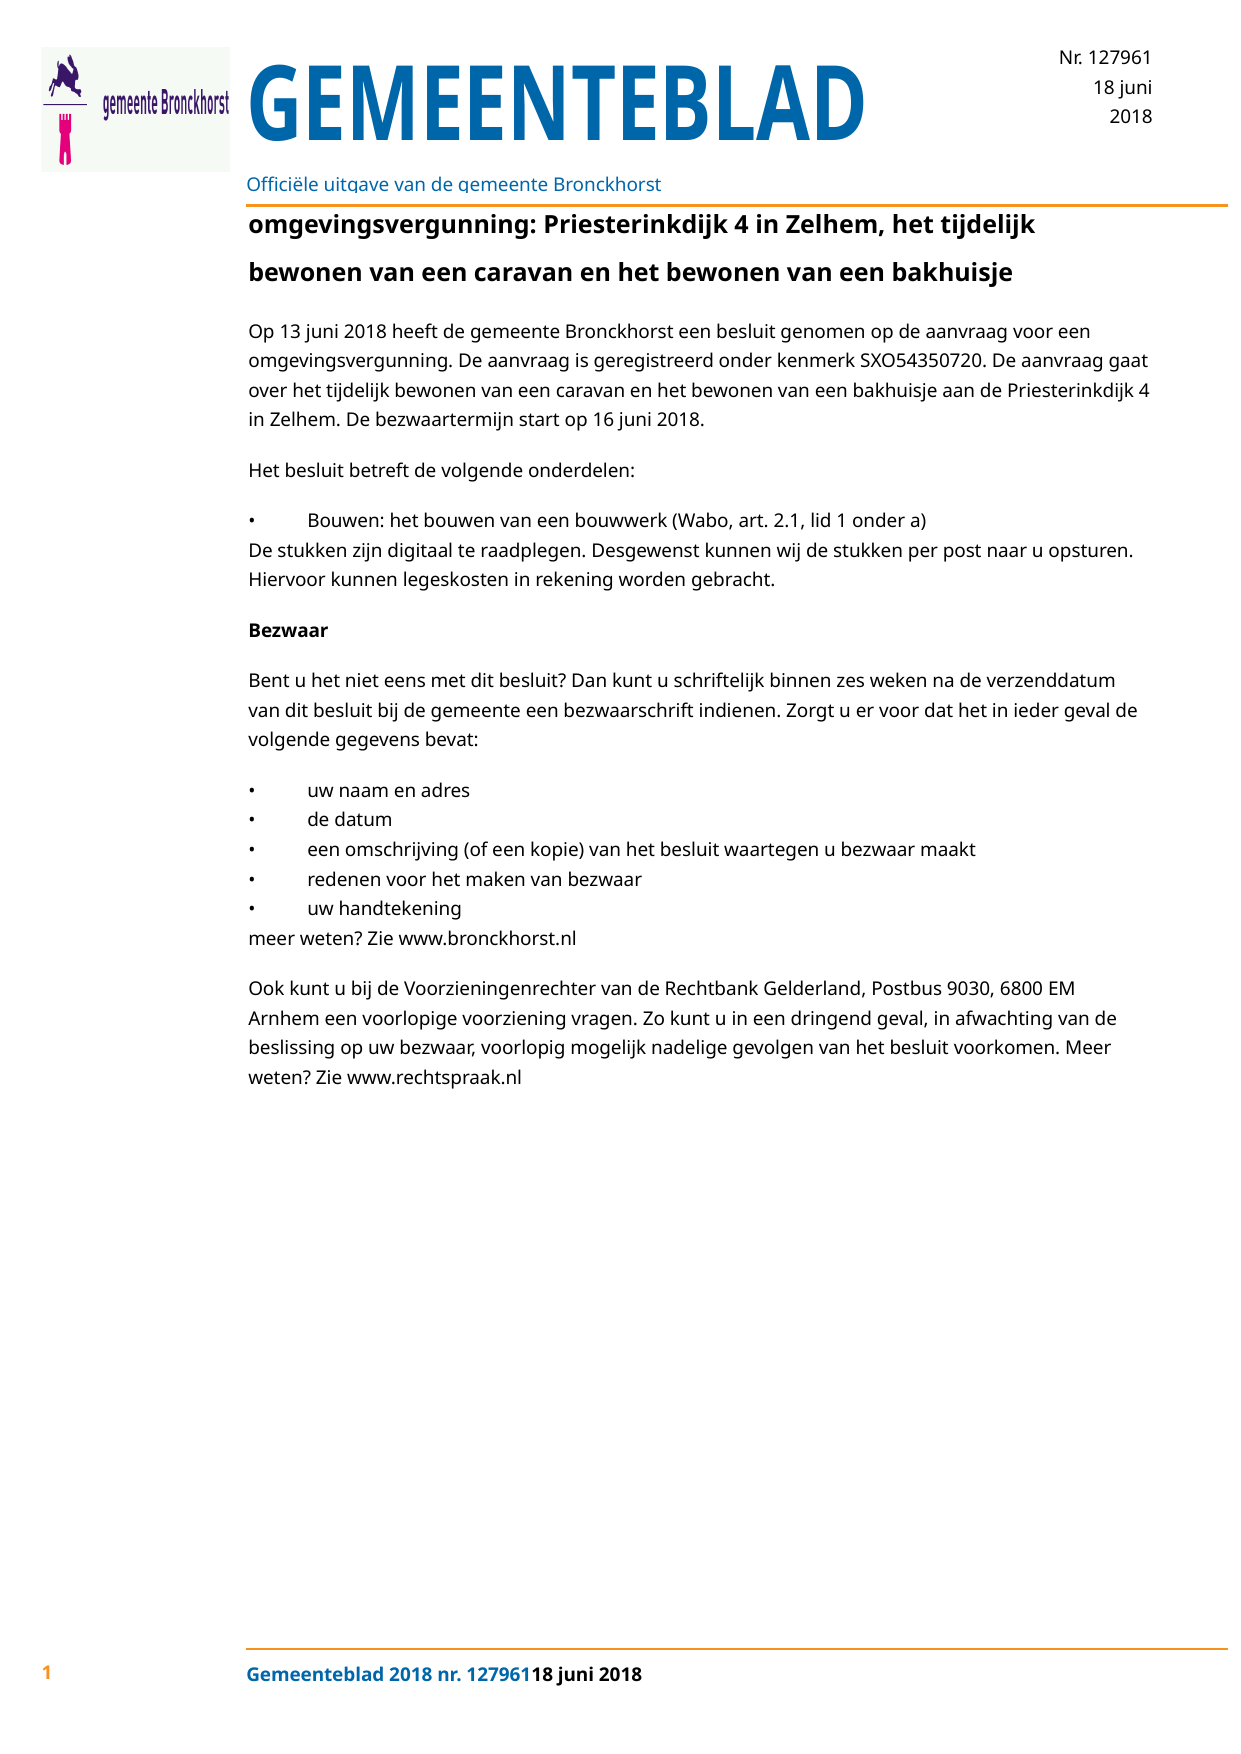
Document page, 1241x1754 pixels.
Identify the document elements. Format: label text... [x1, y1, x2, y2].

text De stukken zijn digitaal te raadplegen. Desgewenst kunnen wij de stukken per post naar u opsturen. Hiervoor kunnen legeskosten in rekening worden gebracht. [248, 537, 1152, 592]
text Het besluit betreft de volgende onderdelen: [248, 457, 1152, 483]
text Bent u het niet eens met dit besluit? Dan kunt u schriftelijk binnen zes weken na de verzenddatum van dit besluit bij de gemeente een bezwaarschrift indienen. Zorgt u er voor dat het in ieder geval de volgende gegevens bevat: [248, 667, 1152, 752]
text meer weten? Zie www.bronckhorst.nl [248, 925, 1152, 951]
list redenen voor het maken van bezwaar [248, 866, 1152, 892]
list de datum [248, 807, 1152, 832]
picture [41, 47, 231, 172]
list uw naam en adres [248, 777, 1152, 803]
text Ook kunt u bij de Voorzieningenrechter van de Rechtbank Gelderland, Postbus 9030, 6800 EM Arnhem een voorlopige voorziening vragen. Zo kunt u in een dringend geval, in afwachting van de beslissing op uw bezwaar, voorlopig mogelijk nadelige gevolgen van het besluit voorkomen. Meer weten? Zie www.rechtspraak.nl [248, 975, 1152, 1090]
text omgevingsvergunning: Priesterinkdijk 4 in Zelhem, het tijdelijk bewonen van een caravan en het bewonen van een bakhuisje [248, 207, 1152, 288]
text Op 13 juni 2018 heeft de gemeente Bronckhorst een besluit genomen op de aanvraag voor een omgevingsvergunning. De aanvraag is geregistreerd onder kenmerk SXO54350720. De aanvraag gaat over het tijdelijk bewonen van een caravan en het bewonen van een bakhuisje aan de Priesterinkdijk 4 in Zelhem. De bezwaartermijn start op 16 juni 2018. [248, 318, 1152, 432]
list een omschrijving (of een kopie) van het besluit waartegen u bezwaar maakt [248, 836, 1152, 862]
text Bezwaar [248, 617, 1152, 643]
list Bouwen: het bouwen van een bouwwerk (Wabo, art. 2.1, lid 1 onder a) [248, 507, 1152, 533]
list uw handtekening [248, 895, 1152, 921]
